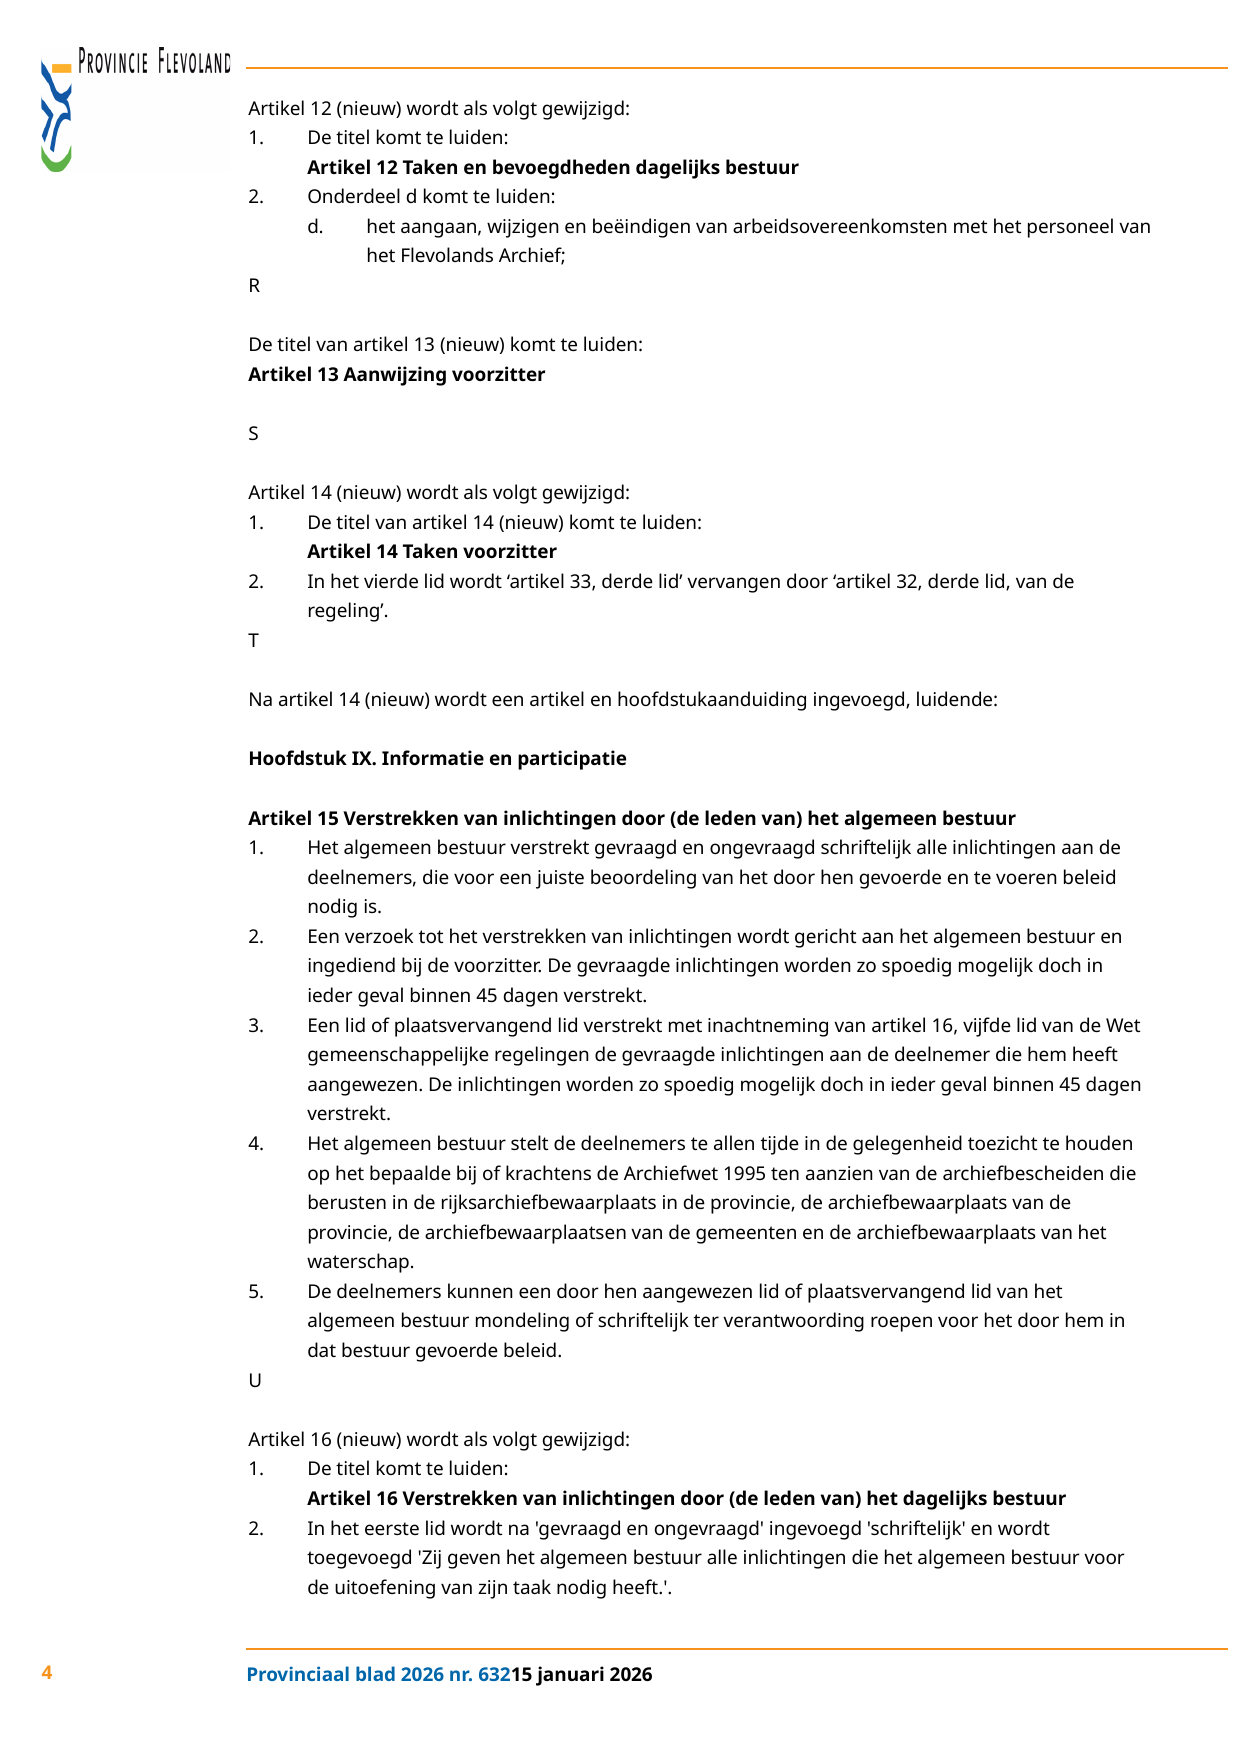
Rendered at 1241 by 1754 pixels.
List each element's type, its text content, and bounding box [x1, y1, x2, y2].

list het aangaan, wijzigen en beëindigen van arbeidsovereenkomsten met het personeel van het Flevolands Archief; [307, 213, 1152, 268]
list De titel komt te luiden: [248, 1456, 1152, 1481]
list Het algemeen bestuur verstrekt gevraagd en ongevraagd schriftelijk alle inlichtingen aan de deelnemers, die voor een juiste beoordeling van het door hen gevoerde en te voeren beleid nodig is. [248, 834, 1152, 919]
list Artikel 16 Verstrekken van inlichtingen door (de leden van) het dagelijks bestuur [248, 1485, 1152, 1511]
text R [248, 272, 1152, 298]
text De titel van artikel 13 (nieuw) komt te luiden: [248, 331, 1152, 357]
text Na artikel 14 (nieuw) wordt een artikel en hoofdstukaanduiding ingevoegd, luidende: [248, 686, 1152, 712]
text S [248, 420, 1152, 446]
text Artikel 12 (nieuw) wordt als volgt gewijzigd: [248, 95, 1152, 121]
text T [248, 627, 1152, 653]
text Artikel 15 Verstrekken van inlichtingen door (de leden van) het algemeen bestuur [248, 805, 1152, 831]
list De titel van artikel 14 (nieuw) komt te luiden: [248, 509, 1152, 535]
list Onderdeel d komt te luiden: [248, 183, 1152, 209]
text Artikel 14 (nieuw) wordt als volgt gewijzigd: [248, 479, 1152, 505]
text U [248, 1367, 1152, 1393]
list In het vierde lid wordt ‘artikel 33, derde lid’ vervangen door ‘artikel 32, derde lid, van de regeling’. [248, 568, 1152, 623]
picture [41, 47, 231, 172]
list In het eerste lid wordt na 'gevraagd en ongevraagd' ingevoegd 'schriftelijk' en wordt toegevoegd 'Zij geven het algemeen bestuur alle inlichtingen die het algemeen bestuur voor de uitoefening van zijn taak nodig heeft.'. [248, 1515, 1152, 1600]
list De titel komt te luiden: [248, 124, 1152, 150]
text Artikel 13 Aanwijzing voorzitter [248, 361, 1152, 387]
list Een lid of plaatsvervangend lid verstrekt met inachtneming van artikel 16, vijfde lid van de Wet gemeenschappelijke regelingen de gevraagde inlichtingen aan de deelnemer die hem heeft aangewezen. De inlichtingen worden zo spoedig mogelijk doch in ieder geval binnen 45 dagen verstrekt. [248, 1012, 1152, 1126]
text Hoofdstuk IX. Informatie en participatie [248, 746, 1152, 771]
list Artikel 14 Taken voorzitter [248, 538, 1152, 564]
list Artikel 12 Taken en bevoegdheden dagelijks bestuur [248, 154, 1152, 180]
list Een verzoek tot het verstrekken van inlichtingen wordt gericht aan het algemeen bestuur en ingediend bij de voorzitter. De gevraagde inlichtingen worden zo spoedig mogelijk doch in ieder geval binnen 45 dagen verstrekt. [248, 923, 1152, 1008]
text Artikel 16 (nieuw) wordt als volgt gewijzigd: [248, 1426, 1152, 1452]
list Het algemeen bestuur stelt de deelnemers te allen tijde in de gelegenheid toezicht te houden op het bepaalde bij of krachtens de Archiefwet 1995 ten aanzien van de archiefbescheiden die berusten in de rijksarchiefbewaarplaats in de provincie, de archiefbewaarplaats van de provincie, de archiefbewaarplaatsen van de gemeenten en de archiefbewaarplaats van het waterschap. [248, 1130, 1152, 1274]
list De deelnemers kunnen een door hen aangewezen lid of plaatsvervangend lid van het algemeen bestuur mondeling of schriftelijk ter verantwoording roepen voor het door hem in dat bestuur gevoerde beleid. [248, 1278, 1152, 1363]
